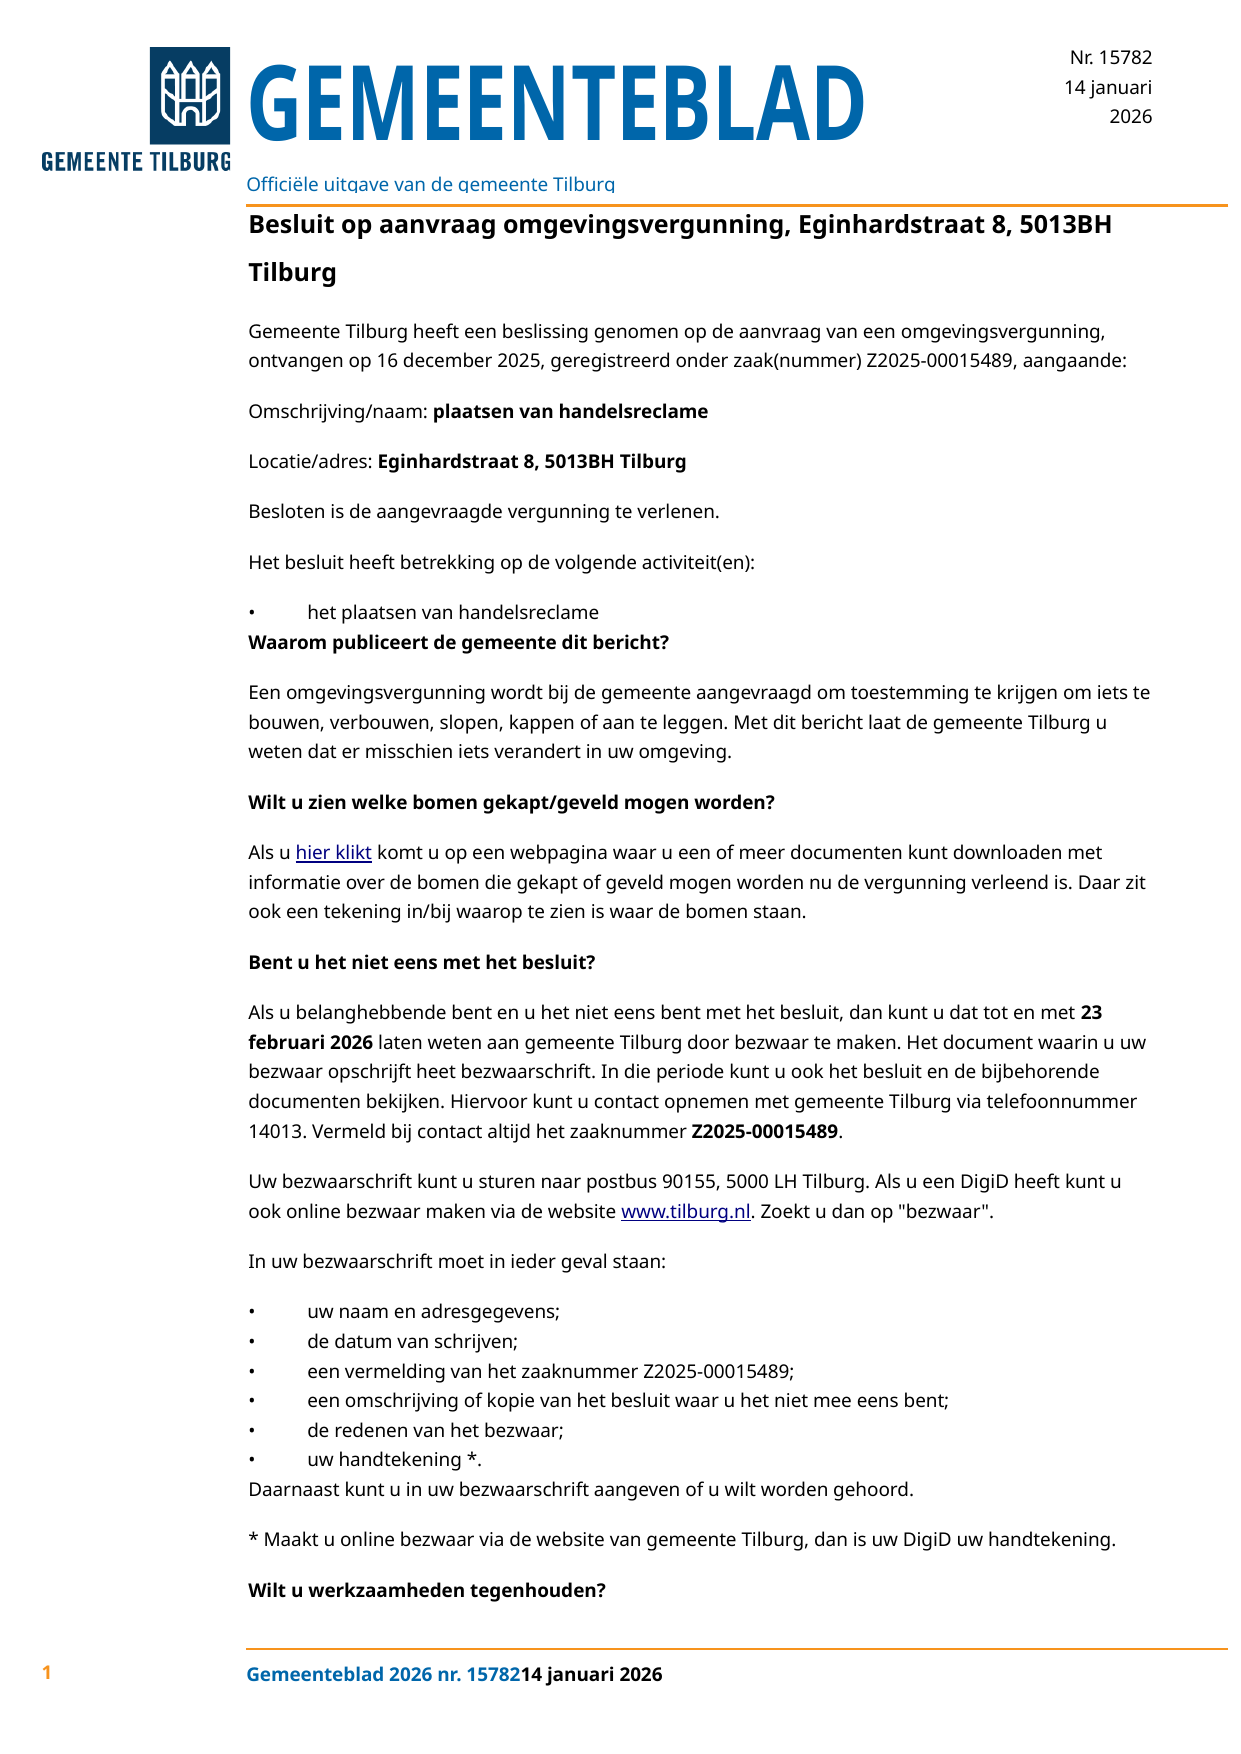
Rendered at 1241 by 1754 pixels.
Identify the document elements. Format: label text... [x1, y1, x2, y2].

text In uw bezwaarschrift moet in ieder geval staan: [248, 1248, 1152, 1274]
text Gemeente Tilburg heeft een beslissing genomen op de aanvraag van een omgevingsvergunning, ontvangen op 16 december 2025, geregistreerd onder zaak(nummer) Z2025-00015489, aangaande: [248, 318, 1152, 373]
text Als u hier klikt komt u op een webpagina waar u een of meer documenten kunt downloaden met informatie over de bomen die gekapt of geveld mogen worden nu de vergunning verleend is. Daar zit ook een tekening in/bij waarop te zien is waar de bomen staan. [248, 839, 1152, 924]
text Omschrijving/naam: plaatsen van handelsreclame [248, 398, 1152, 424]
list uw naam en adresgegevens; [248, 1299, 1152, 1324]
text Daarnaast kunt u in uw bezwaarschrift aangeven of u wilt worden gehoord. [248, 1476, 1152, 1502]
picture [41, 47, 231, 172]
list een vermelding van het zaaknummer Z2025-00015489; [248, 1358, 1152, 1384]
text Een omgevingsvergunning wordt bij de gemeente aangevraagd om toestemming te krijgen om iets te bouwen, verbouwen, slopen, kappen of aan te leggen. Met dit bericht laat de gemeente Tilburg u weten dat er misschien iets verandert in uw omgeving. [248, 679, 1152, 764]
list uw handtekening *. [248, 1447, 1152, 1472]
text Het besluit heeft betrekking op de volgende activiteit(en): [248, 549, 1152, 575]
text Besluit op aanvraag omgevingsvergunning, Eginhardstraat 8, 5013BH Tilburg [248, 207, 1152, 288]
list de datum van schrijven; [248, 1328, 1152, 1354]
text Als u belanghebbende bent en u het niet eens bent met het besluit, dan kunt u dat tot en met 23 februari 2026 laten weten aan gemeente Tilburg door bezwaar te maken. Het document waarin u uw bezwaar opschrijft heet bezwaarschrift. In die periode kunt u ook het besluit en de bijbehorende documenten bekijken. Hiervoor kunt u contact opnemen met gemeente Tilburg via telefoonnummer 14013. Vermeld bij contact altijd het zaaknummer Z2025-00015489. [248, 999, 1152, 1144]
text Locatie/adres: Eginhardstraat 8, 5013BH Tilburg [248, 448, 1152, 474]
list het plaatsen van handelsreclame [248, 599, 1152, 625]
text * Maakt u online bezwaar via de website van gemeente Tilburg, dan is uw DigiD uw handtekening. [248, 1527, 1152, 1552]
list een omschrijving of kopie van het besluit waar u het niet mee eens bent; [248, 1387, 1152, 1413]
text Waarom publiceert de gemeente dit bericht? [248, 629, 1152, 655]
text Wilt u zien welke bomen gekapt/geveld mogen worden? [248, 789, 1152, 815]
text Besloten is de aangevraagde vergunning te verlenen. [248, 499, 1152, 524]
text Uw bezwaarschrift kunt u sturen naar postbus 90155, 5000 LH Tilburg. Als u een DigiD heeft kunt u ook online bezwaar maken via de website www.tilburg.nl. Zoekt u dan op "bezwaar". [248, 1168, 1152, 1224]
text Wilt u werkzaamheden tegenhouden? [248, 1577, 1152, 1603]
text Bent u het niet eens met het besluit? [248, 949, 1152, 975]
list de redenen van het bezwaar; [248, 1417, 1152, 1443]
